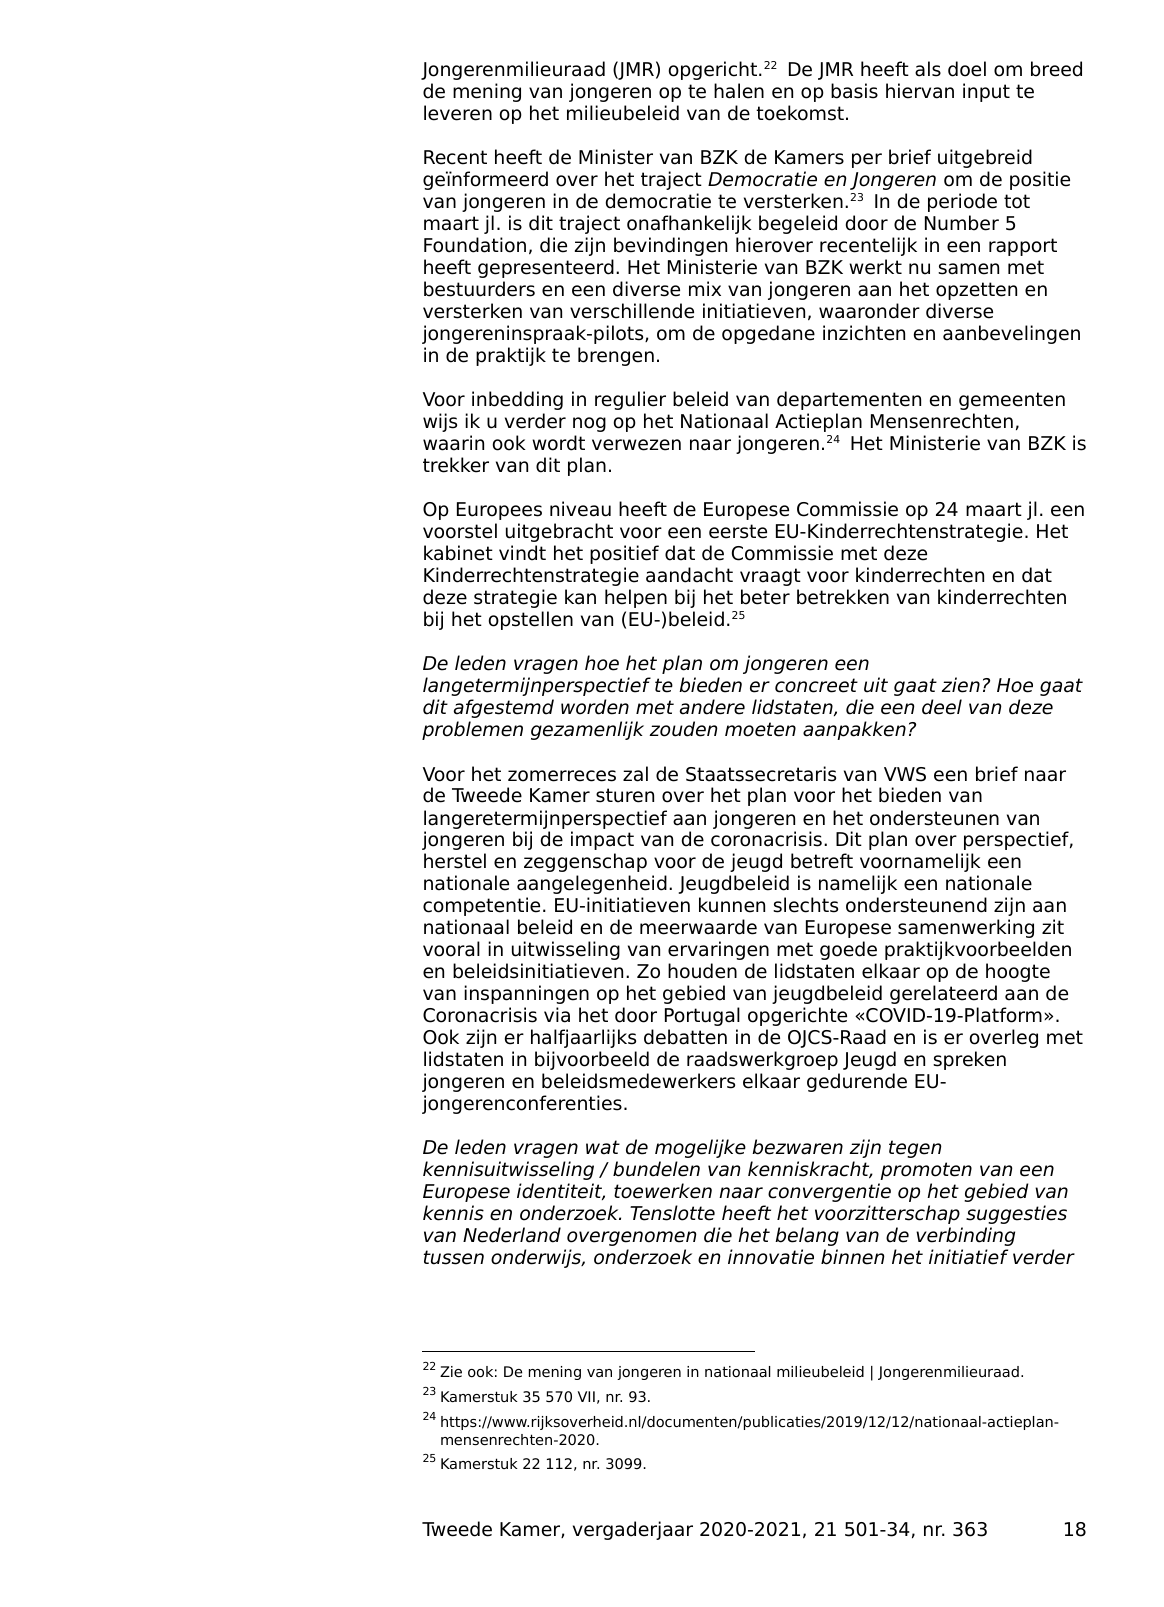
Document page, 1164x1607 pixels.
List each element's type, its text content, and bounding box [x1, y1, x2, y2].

text Kamerstuk 22 112, nr. 3099. [422, 1452, 1087, 1474]
text Jongerenmilieuraad (JMR) opgericht. De JMR heeft als doel om breed de mening van jongeren op te halen en op basis hiervan input te leveren op het milieubeleid van de toekomst. [422, 59, 1087, 125]
text https://www.rijksoverheid.nl/documenten/publicaties/2019/12/12/nationaal-actieplan-mensenrechten-2020. [422, 1410, 1087, 1449]
text Zie ook: De mening van jongeren in nationaal milieubeleid | Jongerenmilieuraad. [422, 1360, 1087, 1382]
text De leden vragen hoe het plan om jongeren een langetermijnperspectief te bieden er concreet uit gaat zien? Hoe gaat dit afgestemd worden met andere lidstaten, die een deel van deze problemen gezamenlijk zouden moeten aanpakken? [422, 653, 1087, 741]
text Voor het zomerreces zal de Staatssecretaris van VWS een brief naar de Tweede Kamer sturen over het plan voor het bieden van langeretermijnperspectief aan jongeren en het ondersteunen van jongeren bij de impact van de coronacrisis. Dit plan over perspectief, herstel en zeggenschap voor de jeugd betreft voornamelijk een nationale aangelegenheid. Jeugdbeleid is namelijk een nationale competentie. EU-initiatieven kunnen slechts ondersteunend zijn aan nationaal beleid en de meerwaarde van Europese samenwerking zit vooral in uitwisseling van ervaringen met goede praktijkvoorbeelden en beleidsinitiatieven. Zo houden de lidstaten elkaar op de hoogte van inspanningen op het gebied van jeugdbeleid gerelateerd aan de Coronacrisis via het door Portugal opgerichte «COVID-19-Platform». Ook zijn er halfjaarlijks debatten in de OJCS-Raad en is er overleg met lidstaten in bijvoorbeeld de raadswerkgroep Jeugd en spreken jongeren en beleidsmedewerkers elkaar gedurende EU- jongerenconferenties. [422, 763, 1087, 1115]
text Voor inbedding in regulier beleid van departementen en gemeenten wijs ik u verder nog op het Nationaal Actieplan Mensenrechten, waarin ook wordt verwezen naar jongeren. Het Ministerie van BZK is trekker van dit plan. [422, 389, 1087, 477]
text Kamerstuk 35 570 VII, nr. 93. [422, 1385, 1087, 1407]
text Recent heeft de Minister van BZK de Kamers per brief uitgebreid geïnformeerd over het traject Democratie en Jongeren om de positie van jongeren in de democratie te versterken. In de periode tot maart jl. is dit traject onafhankelijk begeleid door de Number 5 Foundation, die zijn bevindingen hierover recentelijk in een rapport heeft gepresenteerd. Het Ministerie van BZK werkt nu samen met bestuurders en een diverse mix van jongeren aan het opzetten en versterken van verschillende initiatieven, waaronder diverse jongereninspraak-pilots, om de opgedane inzichten en aanbevelingen in de praktijk te brengen. [422, 147, 1087, 367]
text De leden vragen wat de mogelijke bezwaren zijn tegen kennisuitwisseling / bundelen van kenniskracht, promoten van een Europese identiteit, toewerken naar convergentie op het gebied van kennis en onderzoek. Tenslotte heeft het voorzitterschap suggesties van Nederland overgenomen die het belang van de verbinding tussen onderwijs, onderzoek en innovatie binnen het initiatief verder [422, 1137, 1087, 1269]
text Op Europees niveau heeft de Europese Commissie op 24 maart jl. een voorstel uitgebracht voor een eerste EU-Kinderrechtenstrategie. Het kabinet vindt het positief dat de Commissie met deze Kinderrechtenstrategie aandacht vraagt voor kinderrechten en dat deze strategie kan helpen bij het beter betrekken van kinderrechten bij het opstellen van (EU-)beleid. [422, 499, 1087, 631]
